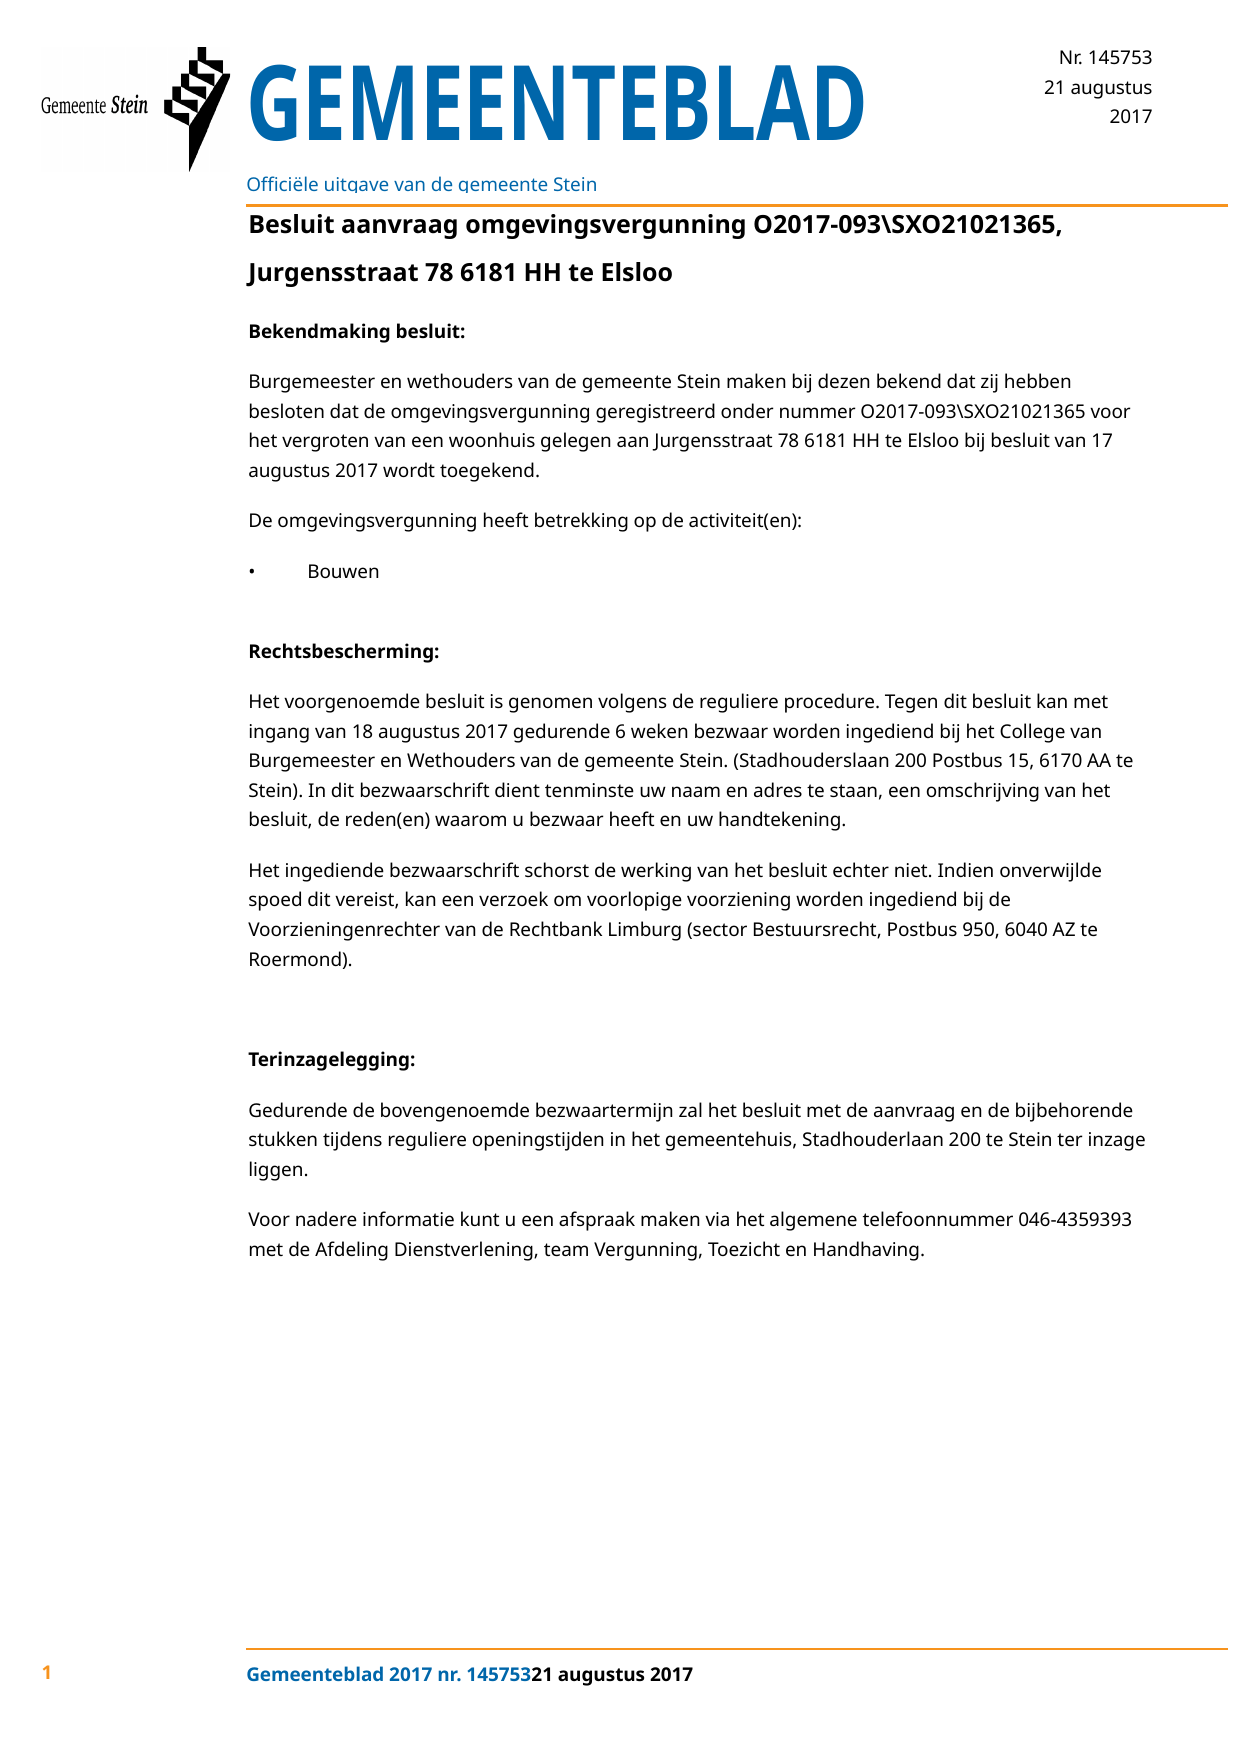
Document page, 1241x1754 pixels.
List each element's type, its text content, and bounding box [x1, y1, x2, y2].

picture [41, 47, 231, 172]
text Rechtsbescherming: [248, 638, 1152, 664]
text Gedurende de bovengenoemde bezwaartermijn zal het besluit met de aanvraag en de bijbehorende stukken tijdens reguliere openingstijden in het gemeentehuis, Stadhouderlaan 200 te Stein ter inzage liggen. [248, 1097, 1152, 1182]
text Het ingediende bezwaarschrift schorst de werking van het besluit echter niet. Indien onverwijlde spoed dit vereist, kan een verzoek om voorlopige voorziening worden ingediend bij de Voorzieningenrechter van de Rechtbank Limburg (sector Bestuursrecht, Postbus 950, 6040 AZ te Roermond). [248, 857, 1152, 972]
text Burgemeester en wethouders van de gemeente Stein maken bij dezen bekend dat zij hebben besloten dat de omgevingsvergunning geregistreerd onder nummer O2017-093\SXO21021365 voor het vergroten van een woonhuis gelegen aan Jurgensstraat 78 6181 HH te Elsloo bij besluit van 17 augustus 2017 wordt toegekend. [248, 368, 1152, 483]
text Bekendmaking besluit: [248, 318, 1152, 344]
text De omgevingsvergunning heeft betrekking op de activiteit(en): [248, 507, 1152, 533]
text Terinzagelegging: [248, 1047, 1152, 1072]
list Bouwen [248, 558, 1152, 584]
text Voor nadere informatie kunt u een afspraak maken via het algemene telefoonnummer 046-4359393 met de Afdeling Dienstverlening, team Vergunning, Toezicht en Handhaving. [248, 1207, 1152, 1262]
text Besluit aanvraag omgevingsvergunning O2017-093\SXO21021365, Jurgensstraat 78 6181 HH te Elsloo [248, 207, 1152, 288]
text Het voorgenoemde besluit is genomen volgens de reguliere procedure. Tegen dit besluit kan met ingang van 18 augustus 2017 gedurende 6 weken bezwaar worden ingediend bij het College van Burgemeester en Wethouders van de gemeente Stein. (Stadhouderslaan 200 Postbus 15, 6170 AA te Stein). In dit bezwaarschrift dient tenminste uw naam en adres te staan, een omschrijving van het besluit, de reden(en) waarom u bezwaar heeft en uw handtekening. [248, 688, 1152, 832]
